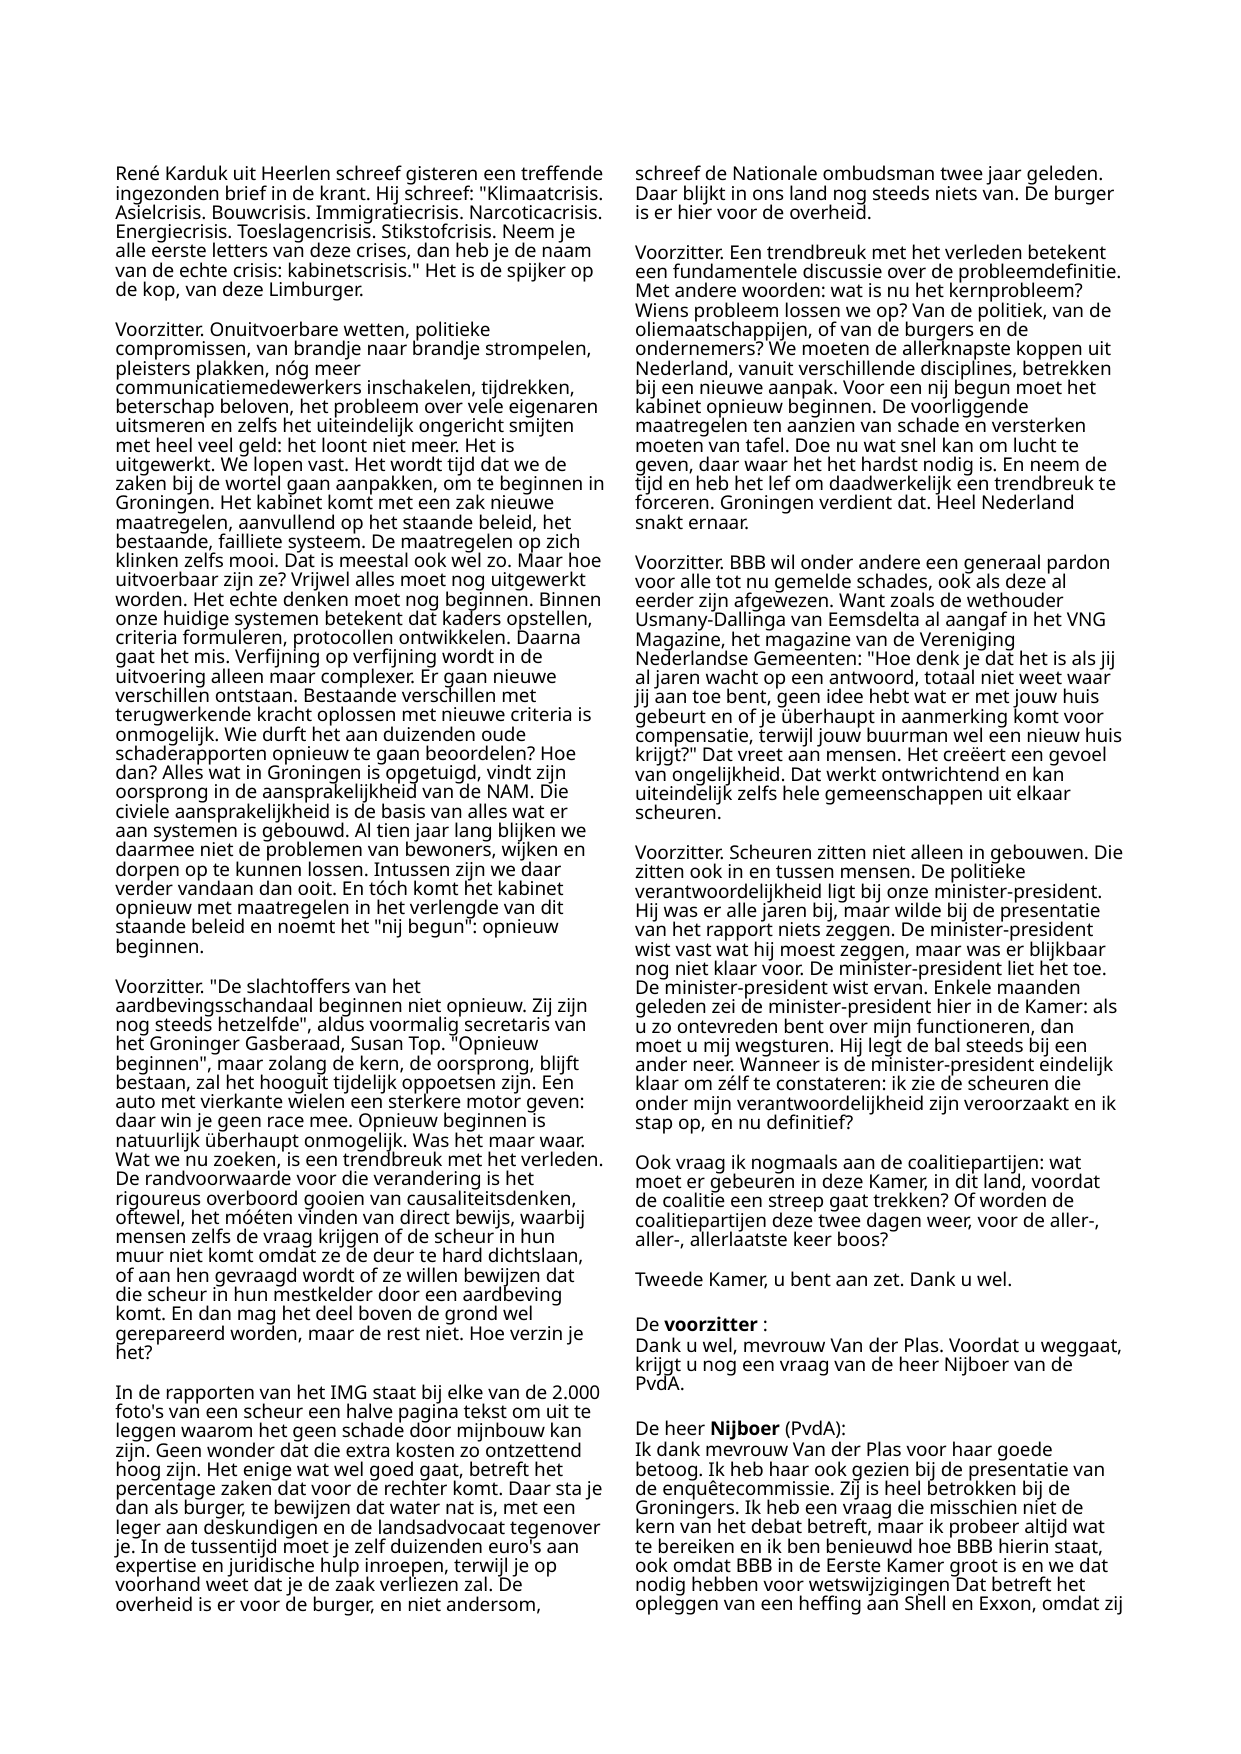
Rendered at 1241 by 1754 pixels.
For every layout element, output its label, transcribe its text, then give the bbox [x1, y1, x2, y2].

text Voorzitter. "De slachtoffers van het aardbevingsschandaal beginnen niet opnieuw. Zij zijn nog steeds hetzelfde", aldus voormalig secretaris van het Groninger Gasberaad, Susan Top. "Opnieuw beginnen", maar zolang de kern, de oorsprong, blijft bestaan, zal het hooguit tijdelijk oppoetsen zijn. Een auto met vierkante wielen een sterkere motor geven: daar win je geen race mee. Opnieuw beginnen is natuurlijk überhaupt onmogelijk. Was het maar waar. Wat we nu zoeken, is een trendbreuk met het verleden. De randvoorwaarde voor die verandering is het rigoureus overboord gooien van causaliteitsdenken, oftewel, het móéten vinden van direct bewijs, waarbij mensen zelfs de vraag krijgen of de scheur in hun muur niet komt omdat ze de deur te hard dichtslaan, of aan hen gevraagd wordt of ze willen bewijzen dat die scheur in hun mestkelder door een aardbeving komt. En dan mag het deel boven de grond wel gerepareerd worden, maar de rest niet. Hoe verzin je het? [115, 978, 605, 1363]
text Voorzitter. Onuitvoerbare wetten, politieke compromissen, van brandje naar brandje strompelen, pleisters plakken, nóg meer communicatiemedewerkers inschakelen, tijdrekken, beterschap beloven, het probleem over vele eigenaren uitsmeren en zelfs het uiteindelijk ongericht smijten met heel veel geld: het loont niet meer. Het is uitgewerkt. We lopen vast. Het wordt tijd dat we de zaken bij de wortel gaan aanpakken, om te beginnen in Groningen. Het kabinet komt met een zak nieuwe maatregelen, aanvullend op het staande beleid, het bestaande, failliete systeem. De maatregelen op zich klinken zelfs mooi. Dat is meestal ook wel zo. Maar hoe uitvoerbaar zijn ze? Vrijwel alles moet nog uitgewerkt worden. Het echte denken moet nog beginnen. Binnen onze huidige systemen betekent dat kaders opstellen, criteria formuleren, protocollen ontwikkelen. Daarna gaat het mis. Verfijning op verfijning wordt in de uitvoering alleen maar complexer. Er gaan nieuwe verschillen ontstaan. Bestaande verschillen met terugwerkende kracht oplossen met nieuwe criteria is onmogelijk. Wie durft het aan duizenden oude schaderapporten opnieuw te gaan beoordelen? Hoe dan? Alles wat in Groningen is opgetuigd, vindt zijn oorsprong in de aansprakelijkheid van de NAM. Die civiele aansprakelijkheid is de basis van alles wat er aan systemen is gebouwd. Al tien jaar lang blijken we daarmee niet de problemen van bewoners, wijken en dorpen op te kunnen lossen. Intussen zijn we daar verder vandaan dan ooit. En tóch komt het kabinet opnieuw met maatregelen in het verlengde van dit staande beleid en noemt het "nij begun": opnieuw beginnen. [115, 321, 605, 957]
text schreef de Nationale ombudsman twee jaar geleden. Daar blijkt in ons land nog steeds niets van. De burger is er hier voor de overheid. [635, 165, 1125, 223]
text Ook vraag ik nogmaals aan de coalitiepartijen: wat moet er gebeuren in deze Kamer, in dit land, voordat de coalitie een streep gaat trekken? Of worden de coalitiepartijen deze twee dagen weer, voor de aller-, aller-, allerlaatste keer boos? [635, 1154, 1125, 1250]
text De voorzitter : [635, 1311, 1125, 1337]
text Voorzitter. Een trendbreuk met het verleden betekent een fundamentele discussie over de probleemdefinitie. Met andere woorden: wat is nu het kernprobleem? Wiens probleem lossen we op? Van de politiek, van de oliemaatschappijen, of van de burgers en de ondernemers? We moeten de allerknapste koppen uit Nederland, vanuit verschillende disciplines, betrekken bij een nieuwe aanpak. Voor een nij begun moet het kabinet opnieuw beginnen. De voorliggende maatregelen ten aanzien van schade en versterken moeten van tafel. Doe nu wat snel kan om lucht te geven, daar waar het het hardst nodig is. En neem de tijd en heb het lef om daadwerkelijk een trendbreuk te forceren. Groningen verdient dat. Heel Nederland snakt ernaar. [635, 244, 1125, 533]
text Tweede Kamer, u bent aan zet. Dank u wel. [635, 1271, 1125, 1290]
text Voorzitter. BBB wil onder andere een generaal pardon voor alle tot nu gemelde schades, ook als deze al eerder zijn afgewezen. Want zoals de wethouder Usmany-Dallinga van Eemsdelta al aangaf in het VNG Magazine, het magazine van de Vereniging Nederlandse Gemeenten: "Hoe denk je dat het is als jij al jaren wacht op een antwoord, totaal niet weet waar jij aan toe bent, geen idee hebt wat er met jouw huis gebeurt en of je überhaupt in aanmerking komt voor compensatie, terwijl jouw buurman wel een nieuw huis krijgt?" Dat vreet aan mensen. Het creëert een gevoel van ongelijkheid. Dat werkt ontwrichtend en kan uiteindelijk zelfs hele gemeenschappen uit elkaar scheuren. [635, 554, 1125, 823]
text In de rapporten van het IMG staat bij elke van de 2.000 foto's van een scheur een halve pagina tekst om uit te leggen waarom het geen schade door mijnbouw kan zijn. Geen wonder dat die extra kosten zo ontzettend hoog zijn. Het enige wat wel goed gaat, betreft het percentage zaken dat voor de rechter komt. Daar sta je dan als burger, te bewijzen dat water nat is, met een leger aan deskundigen en de landsadvocaat tegenover je. In de tussentijd moet je zelf duizenden euro's aan expertise en juridische hulp inroepen, terwijl je op voorhand weet dat je de zaak verliezen zal. De overheid is er voor de burger, en niet andersom, [115, 1384, 605, 1615]
text Dank u wel, mevrouw Van der Plas. Voordat u weggaat, krijgt u nog een vraag van de heer Nijboer van de PvdA. [635, 1337, 1125, 1395]
text De heer Nijboer (PvdA): [635, 1416, 1125, 1441]
text Ik dank mevrouw Van der Plas voor haar goede betoog. Ik heb haar ook gezien bij de presentatie van de enquêtecommissie. Zij is heel betrokken bij de Groningers. Ik heb een vraag die misschien niet de kern van het debat betreft, maar ik probeer altijd wat te bereiken en ik ben benieuwd hoe BBB hierin staat, ook omdat BBB in de Eerste Kamer groot is en we dat nodig hebben voor wetswijzigingen Dat betreft het opleggen van een heffing aan Shell en Exxon, omdat zij [635, 1441, 1125, 1615]
text René Karduk uit Heerlen schreef gisteren een treffende ingezonden brief in de krant. Hij schreef: "Klimaatcrisis. Asielcrisis. Bouwcrisis. Immigratiecrisis. Narcoticacrisis. Energiecrisis. Toeslagencrisis. Stikstofcrisis. Neem je alle eerste letters van deze crises, dan heb je de naam van de echte crisis: kabinetscrisis." Het is de spijker op de kop, van deze Limburger. [115, 165, 605, 300]
text Voorzitter. Scheuren zitten niet alleen in gebouwen. Die zitten ook in en tussen mensen. De politieke verantwoordelijkheid ligt bij onze minister-president. Hij was er alle jaren bij, maar wilde bij de presentatie van het rapport niets zeggen. De minister-president wist vast wat hij moest zeggen, maar was er blijkbaar nog niet klaar voor. De minister-president liet het toe. De minister-president wist ervan. Enkele maanden geleden zei de minister-president hier in de Kamer: als u zo ontevreden bent over mijn functioneren, dan moet u mij wegsturen. Hij legt de bal steeds bij een ander neer. Wanneer is de minister-president eindelijk klaar om zélf te constateren: ik zie de scheuren die onder mijn verantwoordelijkheid zijn veroorzaakt en ik stap op, en nu definitief? [635, 844, 1125, 1133]
